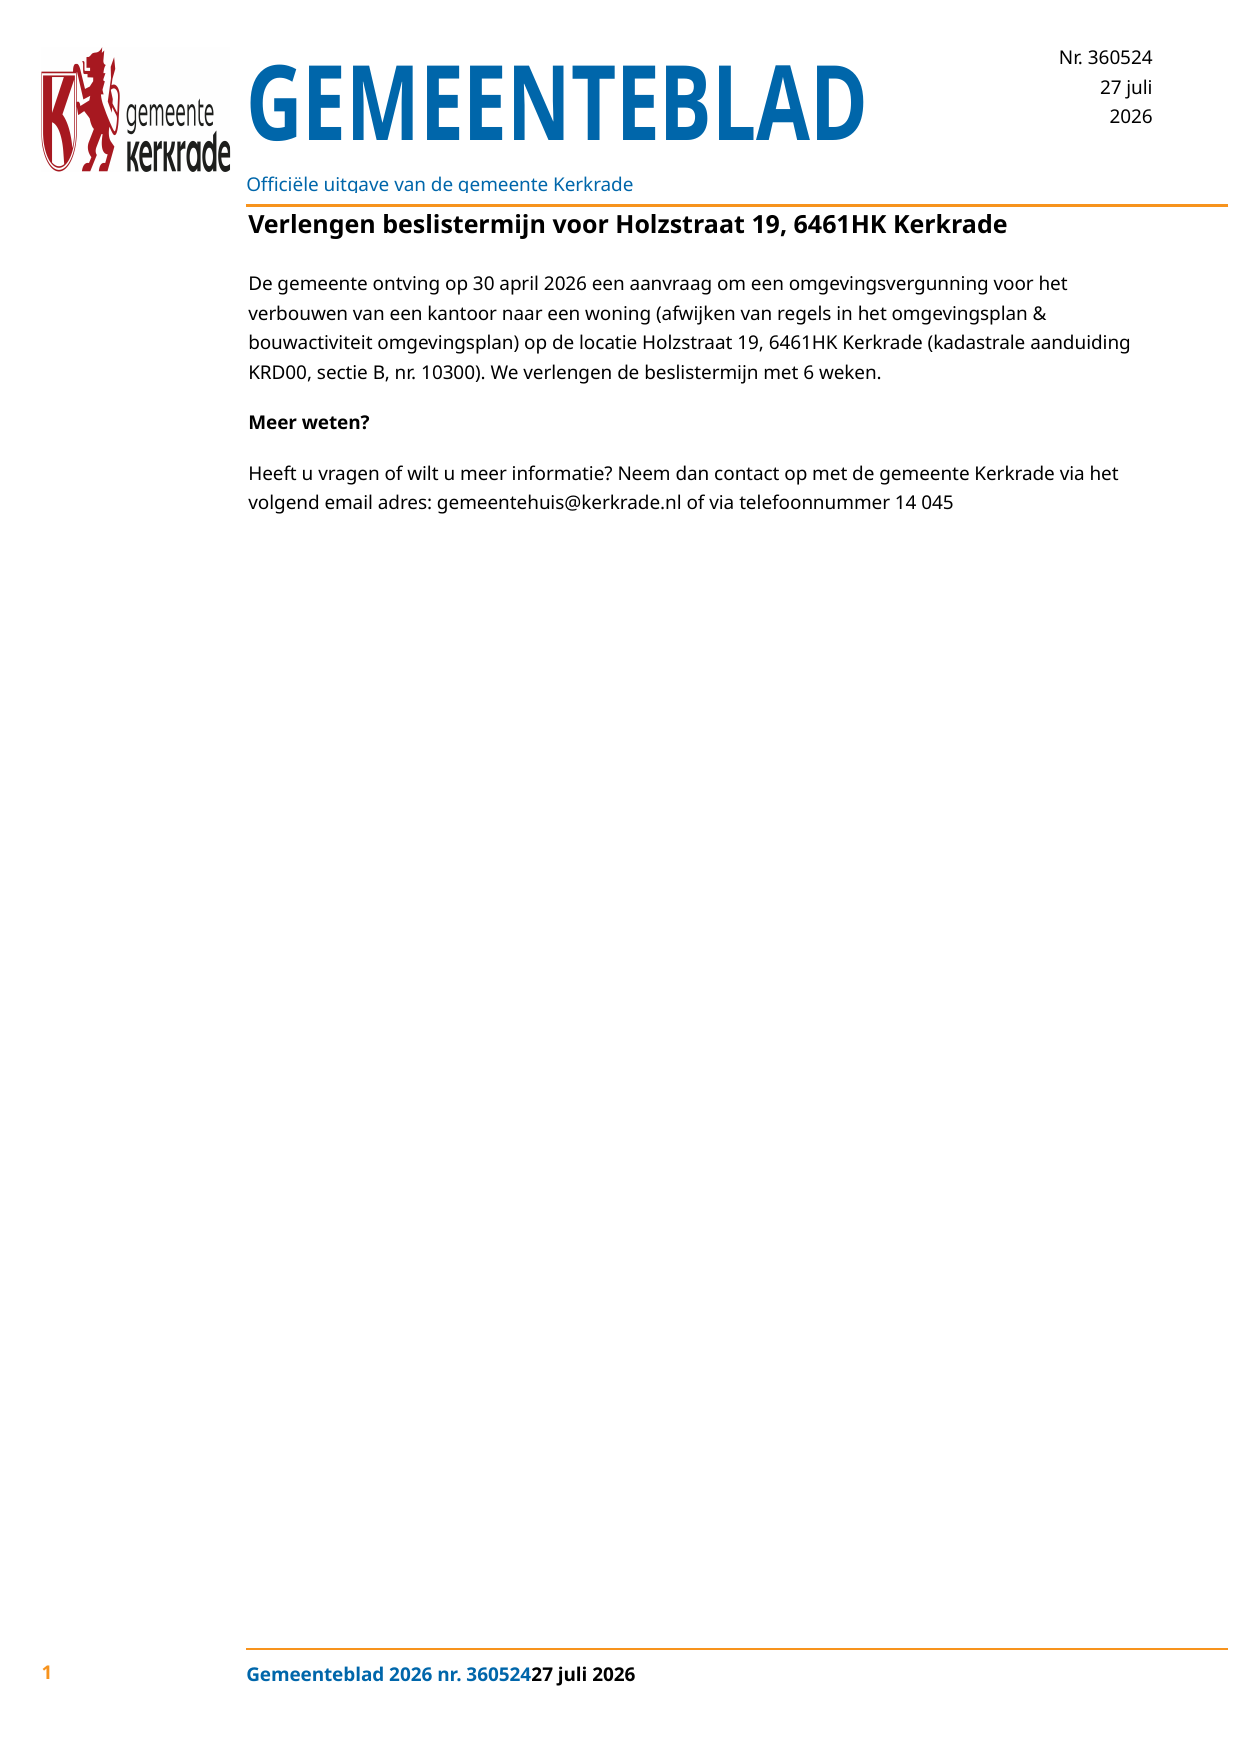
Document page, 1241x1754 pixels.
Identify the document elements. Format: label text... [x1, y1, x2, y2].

text Verlengen beslistermijn voor Holzstraat 19, 6461HK Kerkrade [248, 207, 1152, 241]
text De gemeente ontving op 30 april 2026 een aanvraag om een omgevingsvergunning voor het verbouwen van een kantoor naar een woning (afwijken van regels in het omgevingsplan & bouwactiviteit omgevingsplan) op de locatie Holzstraat 19, 6461HK Kerkrade (kadastrale aanduiding KRD00, sectie B, nr. 10300). We verlengen de beslistermijn met 6 weken. [248, 270, 1152, 385]
text Heeft u vragen of wilt u meer informatie? Neem dan contact op met de gemeente Kerkrade via het volgend email adres: gemeentehuis@kerkrade.nl of via telefoonnummer 14 045 [248, 460, 1152, 515]
text Meer weten? [248, 409, 1152, 435]
picture [41, 47, 231, 172]
